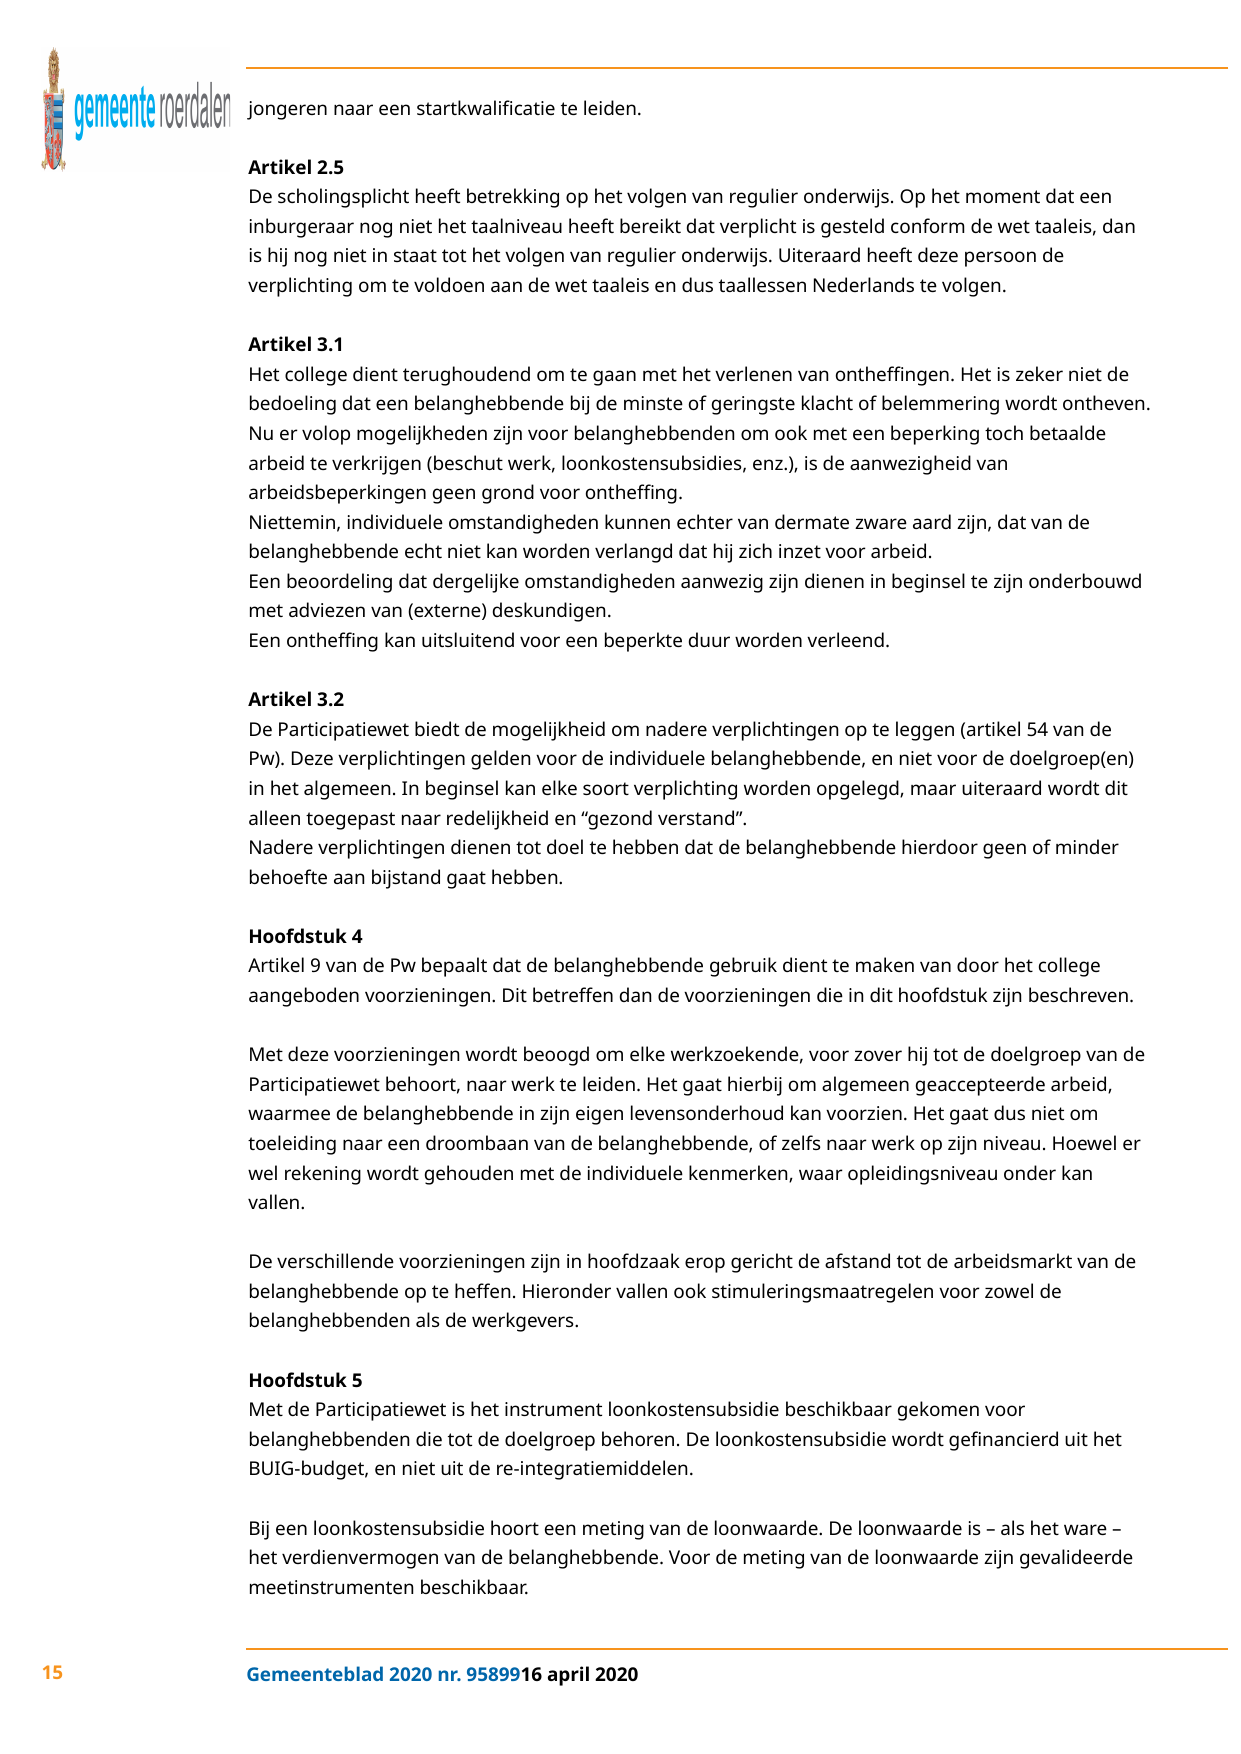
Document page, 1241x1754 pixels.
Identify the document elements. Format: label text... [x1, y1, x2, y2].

text Nadere verplichtingen dienen tot doel te hebben dat de belanghebbende hierdoor geen of minder behoefte aan bijstand gaat hebben. [248, 834, 1152, 890]
text Artikel 2.5 [248, 154, 1152, 180]
text De verschillende voorzieningen zijn in hoofdzaak erop gericht de afstand tot de arbeidsmarkt van de belanghebbende op te heffen. Hieronder vallen ook stimuleringsmaatregelen voor zowel de belanghebbenden als de werkgevers. [248, 1248, 1152, 1333]
picture [41, 47, 231, 172]
text Het college dient terughoudend om te gaan met het verlenen van ontheffingen. Het is zeker niet de bedoeling dat een belanghebbende bij de minste of geringste klacht of belemmering wordt ontheven. [248, 361, 1152, 416]
text Hoofdstuk 4 [248, 923, 1152, 949]
text Een ontheffing kan uitsluitend voor een beperkte duur worden verleend. [248, 627, 1152, 653]
text Een beoordeling dat dergelijke omstandigheden aanwezig zijn dienen in beginsel te zijn onderbouwd met adviezen van (externe) deskundigen. [248, 568, 1152, 623]
text Nu er volop mogelijkheden zijn voor belanghebbenden om ook met een beperking toch betaalde arbeid te verkrijgen (beschut werk, loonkostensubsidies, enz.), is de aanwezigheid van arbeidsbeperkingen geen grond voor ontheffing. [248, 420, 1152, 505]
text Artikel 9 van de Pw bepaalt dat de belanghebbende gebruik dient te maken van door het college aangeboden voorzieningen. Dit betreffen dan de voorzieningen die in dit hoofdstuk zijn beschreven. [248, 953, 1152, 1008]
text Hoofdstuk 5 [248, 1367, 1152, 1393]
text jongeren naar een startkwalificatie te leiden. [248, 95, 1152, 121]
text De scholingsplicht heeft betrekking op het volgen van regulier onderwijs. Op het moment dat een inburgeraar nog niet het taalniveau heeft bereikt dat verplicht is gesteld conform de wet taaleis, dan is hij nog niet in staat tot het volgen van regulier onderwijs. Uiteraard heeft deze persoon de verplichting om te voldoen aan de wet taaleis en dus taallessen Nederlands te volgen. [248, 183, 1152, 298]
text De Participatiewet biedt de mogelijkheid om nadere verplichtingen op te leggen (artikel 54 van de Pw). Deze verplichtingen gelden voor de individuele belanghebbende, en niet voor de doelgroep(en) in het algemeen. In beginsel kan elke soort verplichting worden opgelegd, maar uiteraard wordt dit alleen toegepast naar redelijkheid en “gezond verstand”. [248, 716, 1152, 831]
text Artikel 3.1 [248, 331, 1152, 357]
text Artikel 3.2 [248, 686, 1152, 712]
text Niettemin, individuele omstandigheden kunnen echter van dermate zware aard zijn, dat van de belanghebbende echt niet kan worden verlangd dat hij zich inzet voor arbeid. [248, 509, 1152, 564]
text Bij een loonkostensubsidie hoort een meting van de loonwaarde. De loonwaarde is – als het ware – het verdienvermogen van de belanghebbende. Voor de meting van de loonwaarde zijn gevalideerde meetinstrumenten beschikbaar. [248, 1515, 1152, 1600]
text Met de Participatiewet is het instrument loonkostensubsidie beschikbaar gekomen voor belanghebbenden die tot de doelgroep behoren. De loonkostensubsidie wordt gefinancierd uit het BUIG-budget, en niet uit de re-integratiemiddelen. [248, 1396, 1152, 1481]
text Met deze voorzieningen wordt beoogd om elke werkzoekende, voor zover hij tot de doelgroep van de Participatiewet behoort, naar werk te leiden. Het gaat hierbij om algemeen geaccepteerde arbeid, waarmee de belanghebbende in zijn eigen levensonderhoud kan voorzien. Het gaat dus niet om toeleiding naar een droombaan van de belanghebbende, of zelfs naar werk op zijn niveau. Hoewel er wel rekening wordt gehouden met de individuele kenmerken, waar opleidingsniveau onder kan vallen. [248, 1041, 1152, 1215]
